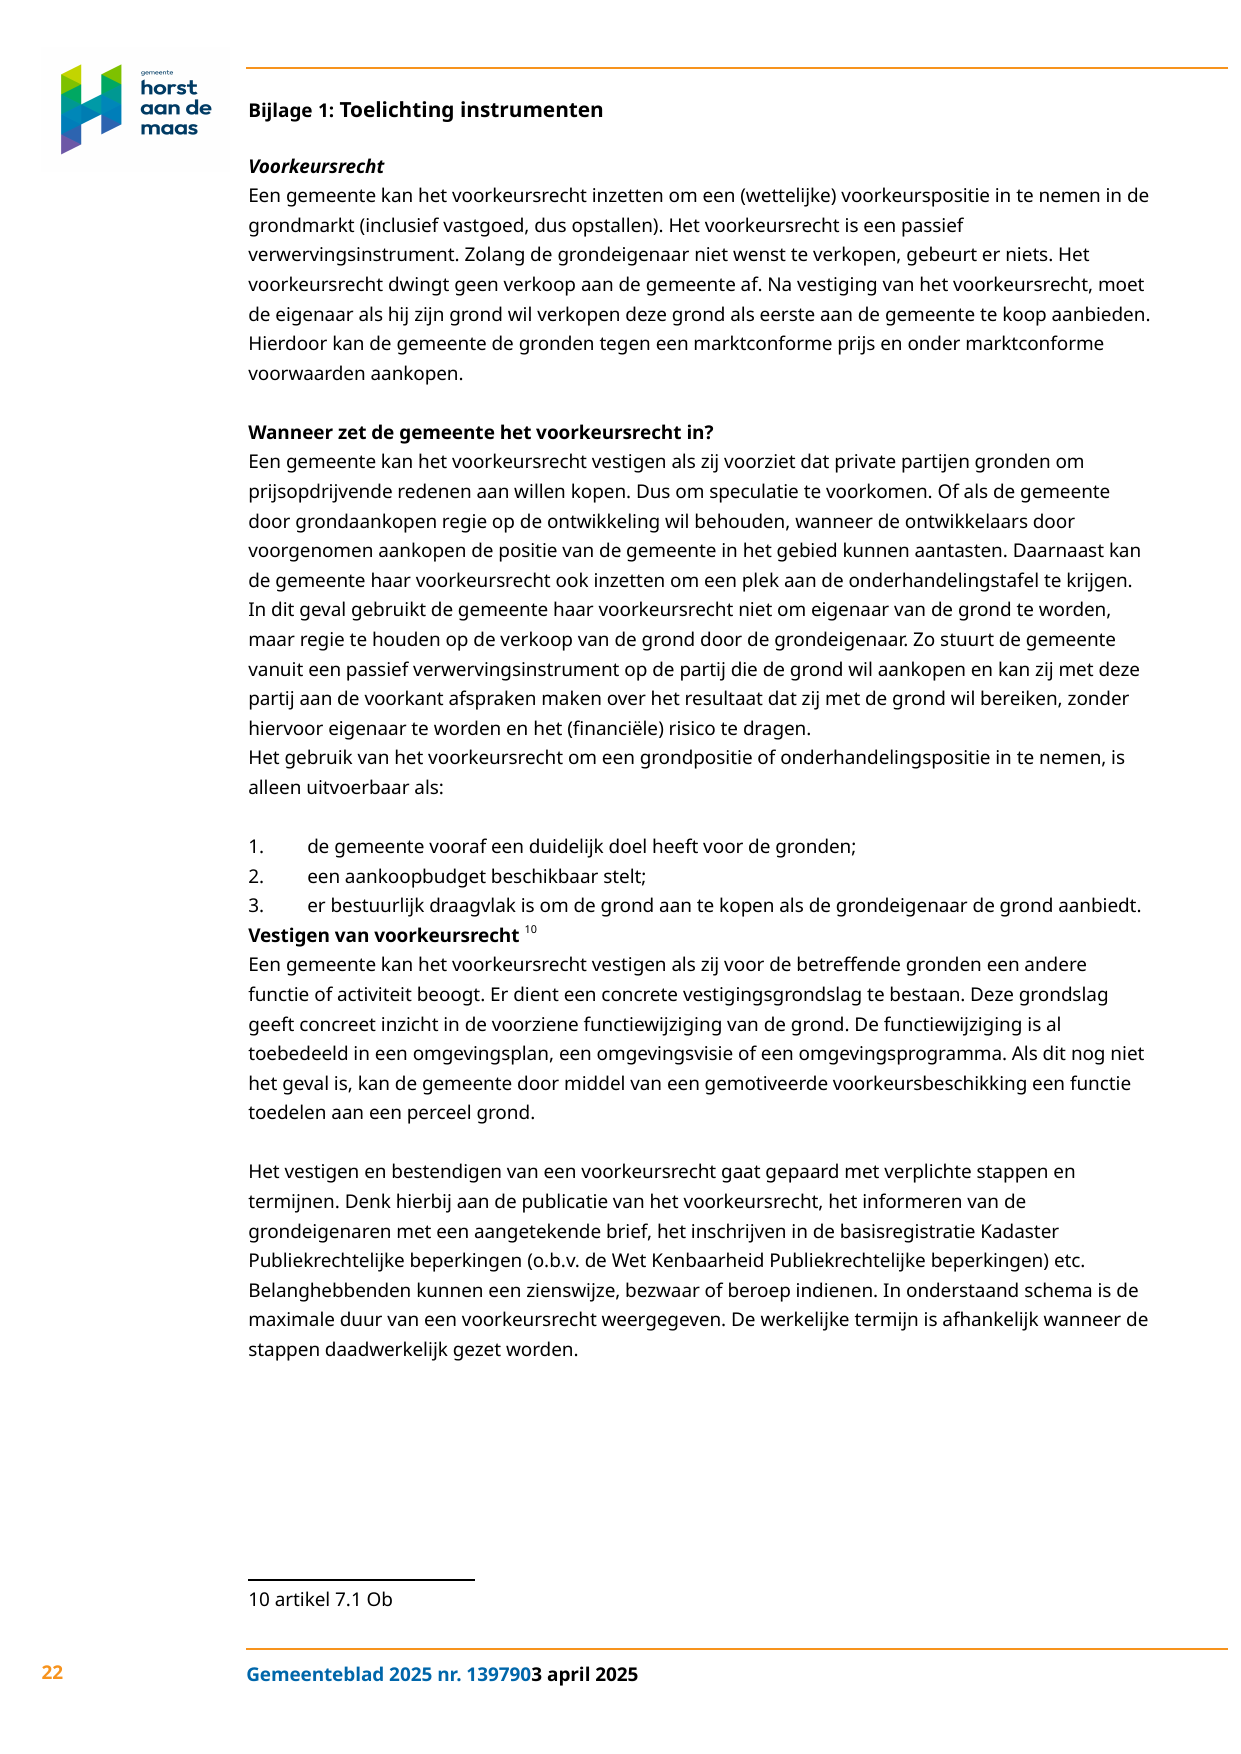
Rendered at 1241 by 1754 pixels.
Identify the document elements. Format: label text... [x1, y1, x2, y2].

text Wanneer zet de gemeente het voorkeursrecht in? [248, 419, 1152, 445]
text Een gemeente kan het voorkeursrecht vestigen als zij voor de betreffende gronden een andere functie of activiteit beoogt. Er dient een concrete vestigingsgrondslag te bestaan. Deze grondslag geeft concreet inzicht in de voorziene functiewijziging van de grond. De functiewijziging is al toebedeeld in een omgevingsplan, een omgevingsvisie of een omgevingsprogramma. Als dit nog niet het geval is, kan de gemeente door middel van een gemotiveerde voorkeursbeschikking een functie toedelen aan een perceel grond. [248, 952, 1152, 1125]
text Het vestigen en bestendigen van een voorkeursrecht gaat gepaard met verplichte stappen en termijnen. Denk hierbij aan de publicatie van het voorkeursrecht, het informeren van de grondeigenaren met een aangetekende brief, het inschrijven in de basisregistratie Kadaster Publiekrechtelijke beperkingen (o.b.v. de Wet Kenbaarheid Publiekrechtelijke beperkingen) etc. Belanghebbenden kunnen een zienswijze, bezwaar of beroep indienen. In onderstaand schema is de maximale duur van een voorkeursrecht weergegeven. De werkelijke termijn is afhankelijk wanneer de stappen daadwerkelijk gezet worden. [248, 1159, 1152, 1362]
list er bestuurlijk draagvlak is om de grond aan te kopen als de grondeigenaar de grond aanbiedt. [248, 892, 1152, 918]
text Vestigen van voorkeursrecht [248, 922, 1152, 948]
text Het gebruik van het voorkeursrecht om een grondpositie of onderhandelingspositie in te nemen, is alleen uitvoerbaar als: [248, 744, 1152, 800]
list de gemeente vooraf een duidelijk doel heeft voor de gronden; [248, 833, 1152, 859]
text artikel 7.1 Ob [248, 1586, 1152, 1612]
text Bijlage 1: Toelichting instrumenten [248, 95, 1152, 123]
text Voorkeursrecht [248, 153, 1152, 179]
text Een gemeente kan het voorkeursrecht inzetten om een (wettelijke) voorkeurspositie in te nemen in de grondmarkt (inclusief vastgoed, dus opstallen). Het voorkeursrecht is een passief verwervingsinstrument. Zolang de grondeigenaar niet wenst te verkopen, gebeurt er niets. Het voorkeursrecht dwingt geen verkoop aan de gemeente af. Na vestiging van het voorkeursrecht, moet de eigenaar als hij zijn grond wil verkopen deze grond als eerste aan de gemeente te koop aanbieden. Hierdoor kan de gemeente de gronden tegen een marktconforme prijs en onder marktconforme voorwaarden aankopen. [248, 182, 1152, 386]
list een aankoopbudget beschikbaar stelt; [248, 863, 1152, 889]
text Een gemeente kan het voorkeursrecht vestigen als zij voorziet dat private partijen gronden om prijsopdrijvende redenen aan willen kopen. Dus om speculatie te voorkomen. Of als de gemeente door grondaankopen regie op de ontwikkeling wil behouden, wanneer de ontwikkelaars door voorgenomen aankopen de positie van de gemeente in het gebied kunnen aantasten. Daarnaast kan de gemeente haar voorkeursrecht ook inzetten om een plek aan de onderhandelingstafel te krijgen. In dit geval gebruikt de gemeente haar voorkeursrecht niet om eigenaar van de grond te worden, maar regie te houden op de verkoop van de grond door de grondeigenaar. Zo stuurt de gemeente vanuit een passief verwervingsinstrument op de partij die de grond wil aankopen en kan zij met deze partij aan de voorkant afspraken maken over het resultaat dat zij met de grond wil bereiken, zonder hiervoor eigenaar te worden en het (financiële) risico te dragen. [248, 449, 1152, 741]
picture [41, 47, 231, 172]
